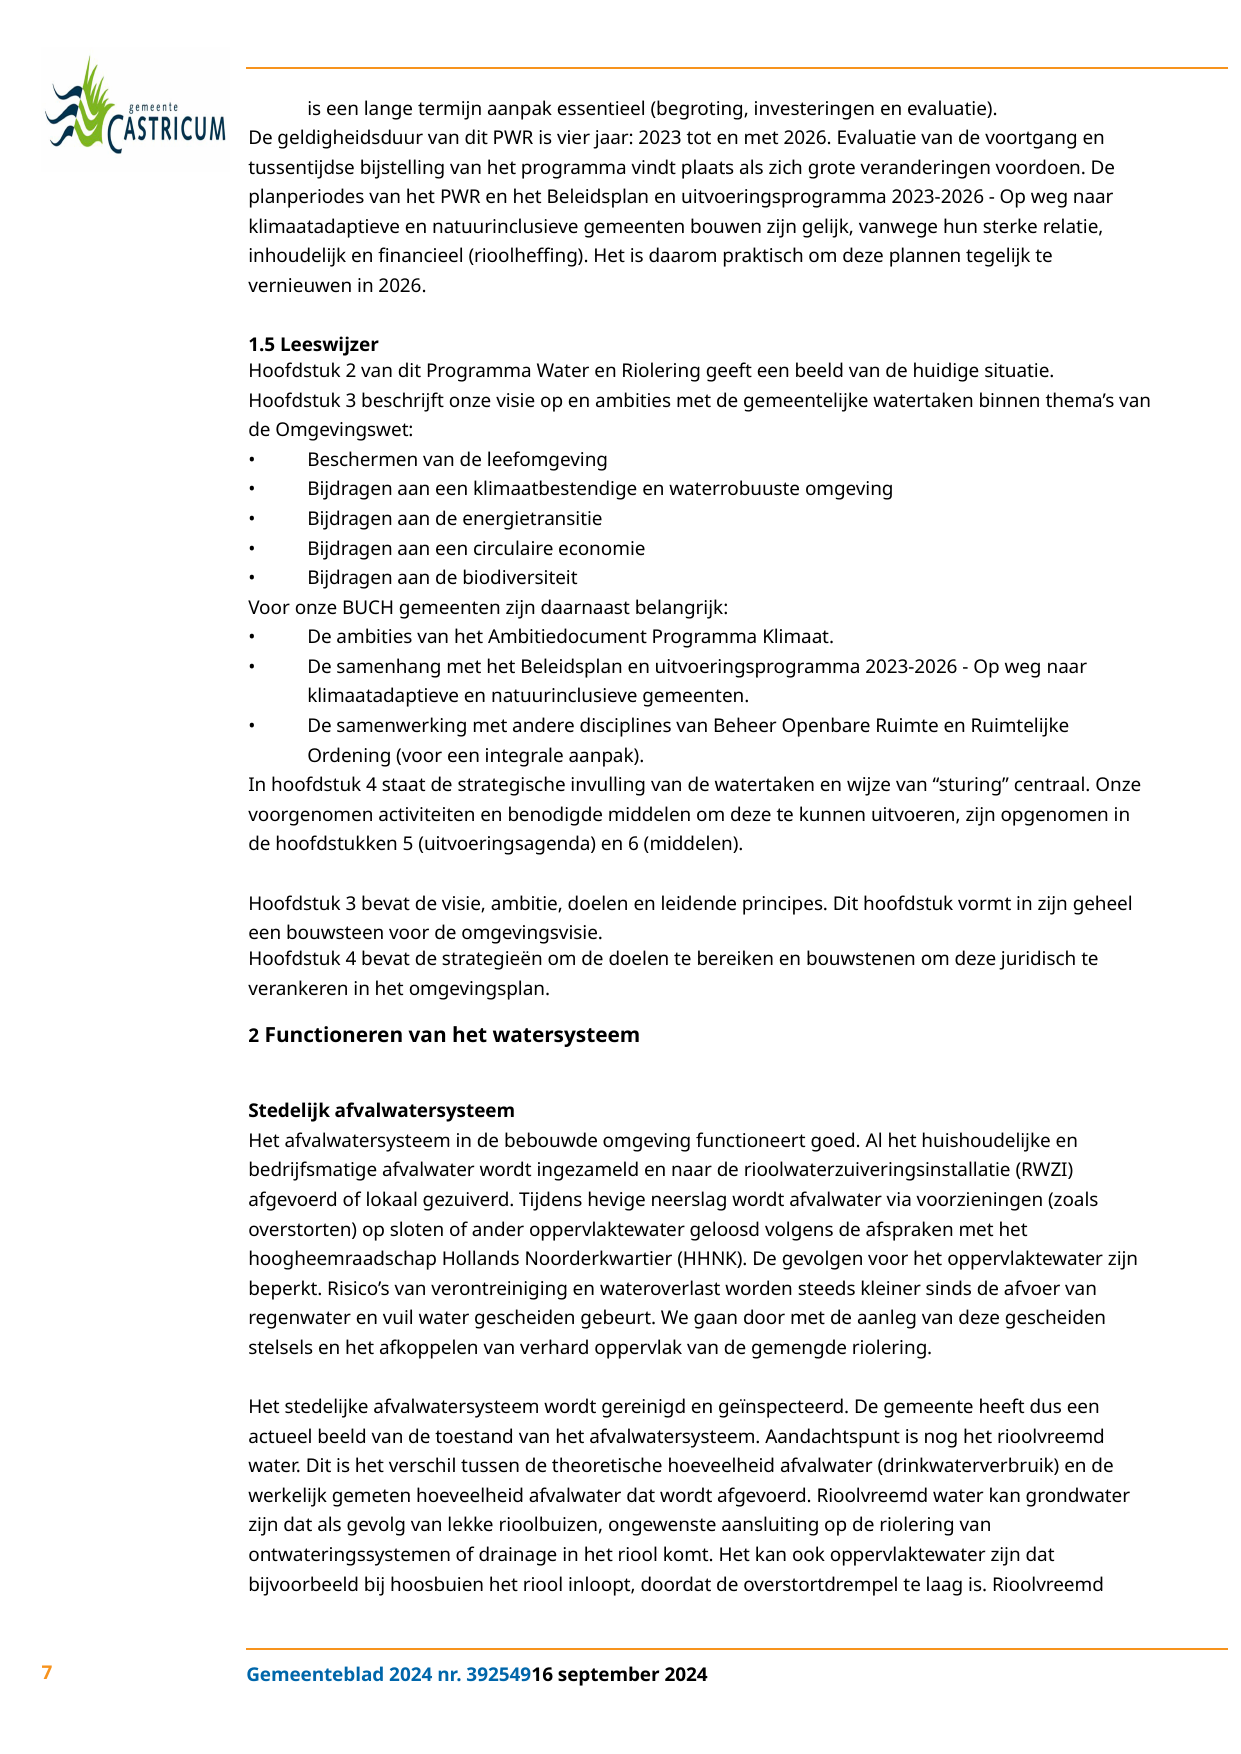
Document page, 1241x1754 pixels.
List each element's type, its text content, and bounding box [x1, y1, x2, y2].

table_header Hoofdstuk 3 bevat de visie, ambitie, doelen en leidende principes. Dit hoofdstuk vormt in zijn geheel een bouwsteen voor de omgevingsvisie. [248, 890, 1152, 945]
list De samenhang met het Beleidsplan en uitvoeringsprogramma 2023-2026 - Op weg naar klimaatadaptieve en natuurinclusieve gemeenten. [248, 653, 1152, 708]
text 2 Functioneren van het watersysteem [248, 1020, 1152, 1048]
list is een lange termijn aanpak essentieel (begroting, investeringen en evaluatie). [248, 95, 1152, 121]
list Bijdragen aan de biodiversiteit [248, 564, 1152, 590]
text Voor onze BUCH gemeenten zijn daarnaast belangrijk: [248, 594, 1152, 619]
picture [41, 47, 231, 172]
text Het stedelijke afvalwatersysteem wordt gereinigd en geïnspecteerd. De gemeente heeft dus een actueel beeld van de toestand van het afvalwatersysteem. Aandachtspunt is nog het rioolvreemd water. Dit is het verschil tussen de theoretische hoeveelheid afvalwater (drinkwaterverbruik) en de werkelijk gemeten hoeveelheid afvalwater dat wordt afgevoerd. Rioolvreemd water kan grondwater zijn dat als gevolg van lekke rioolbuizen, ongewenste aansluiting op de riolering van ontwateringssystemen of drainage in het riool komt. Het kan ook oppervlaktewater zijn dat bijvoorbeeld bij hoosbuien het riool inloopt, doordat de overstortdrempel te laag is. Rioolvreemd [248, 1393, 1152, 1596]
text In hoofdstuk 4 staat de strategische invulling van de watertaken en wijze van “sturing” centraal. Onze voorgenomen activiteiten en benodigde middelen om deze te kunnen uitvoeren, zijn opgenomen in de hoofdstukken 5 (uitvoeringsagenda) en 6 (middelen). [248, 771, 1152, 856]
text 1.5 Leeswijzer [248, 331, 1152, 357]
text Het afvalwatersysteem in de bebouwde omgeving functioneert goed. Al het huishoudelijke en bedrijfsmatige afvalwater wordt ingezameld en naar de rioolwaterzuiveringsinstallatie (RWZI) afgevoerd of lokaal gezuiverd. Tijdens hevige neerslag wordt afvalwater via voorzieningen (zoals overstorten) op sloten of ander oppervlaktewater geloosd volgens de afspraken met het hoogheemraadschap Hollands Noorderkwartier (HHNK). De gevolgen voor het oppervlaktewater zijn beperkt. Risico’s van verontreiniging en wateroverlast worden steeds kleiner sinds de afvoer van regenwater en vuil water gescheiden gebeurt. We gaan door met de aanleg van deze gescheiden stelsels en het afkoppelen van verhard oppervlak van de gemengde riolering. [248, 1127, 1152, 1360]
text De geldigheidsduur van dit PWR is vier jaar: 2023 tot en met 2026. Evaluatie van de voortgang en tussentijdse bijstelling van het programma vindt plaats als zich grote veranderingen voordoen. De planperiodes van het PWR en het Beleidsplan en uitvoeringsprogramma 2023-2026 - Op weg naar klimaatadaptieve en natuurinclusieve gemeenten bouwen zijn gelijk, vanwege hun sterke relatie, inhoudelijk en financieel (rioolheffing). Het is daarom praktisch om deze plannen tegelijk te vernieuwen in 2026. [248, 124, 1152, 298]
list Bijdragen aan een klimaatbestendige en waterrobuuste omgeving [248, 476, 1152, 501]
table_cell Hoofdstuk 4 bevat de strategieën om de doelen te bereiken en bouwstenen om deze juridisch te verankeren in het omgevingsplan. [248, 945, 1152, 1000]
list De ambities van het Ambitiedocument Programma Klimaat. [248, 623, 1152, 649]
list Bijdragen aan een circulaire economie [248, 535, 1152, 560]
text Hoofdstuk 2 van dit Programma Water en Riolering geeft een beeld van de huidige situatie. Hoofdstuk 3 beschrijft onze visie op en ambities met de gemeentelijke watertaken binnen thema’s van de Omgevingswet: [248, 357, 1152, 442]
list De samenwerking met andere disciplines van Beheer Openbare Ruimte en Ruimtelijke Ordening (voor een integrale aanpak). [248, 712, 1152, 767]
list Bijdragen aan de energietransitie [248, 505, 1152, 531]
list Beschermen van de leefomgeving [248, 446, 1152, 472]
text Stedelijk afvalwatersysteem [248, 1097, 1152, 1123]
